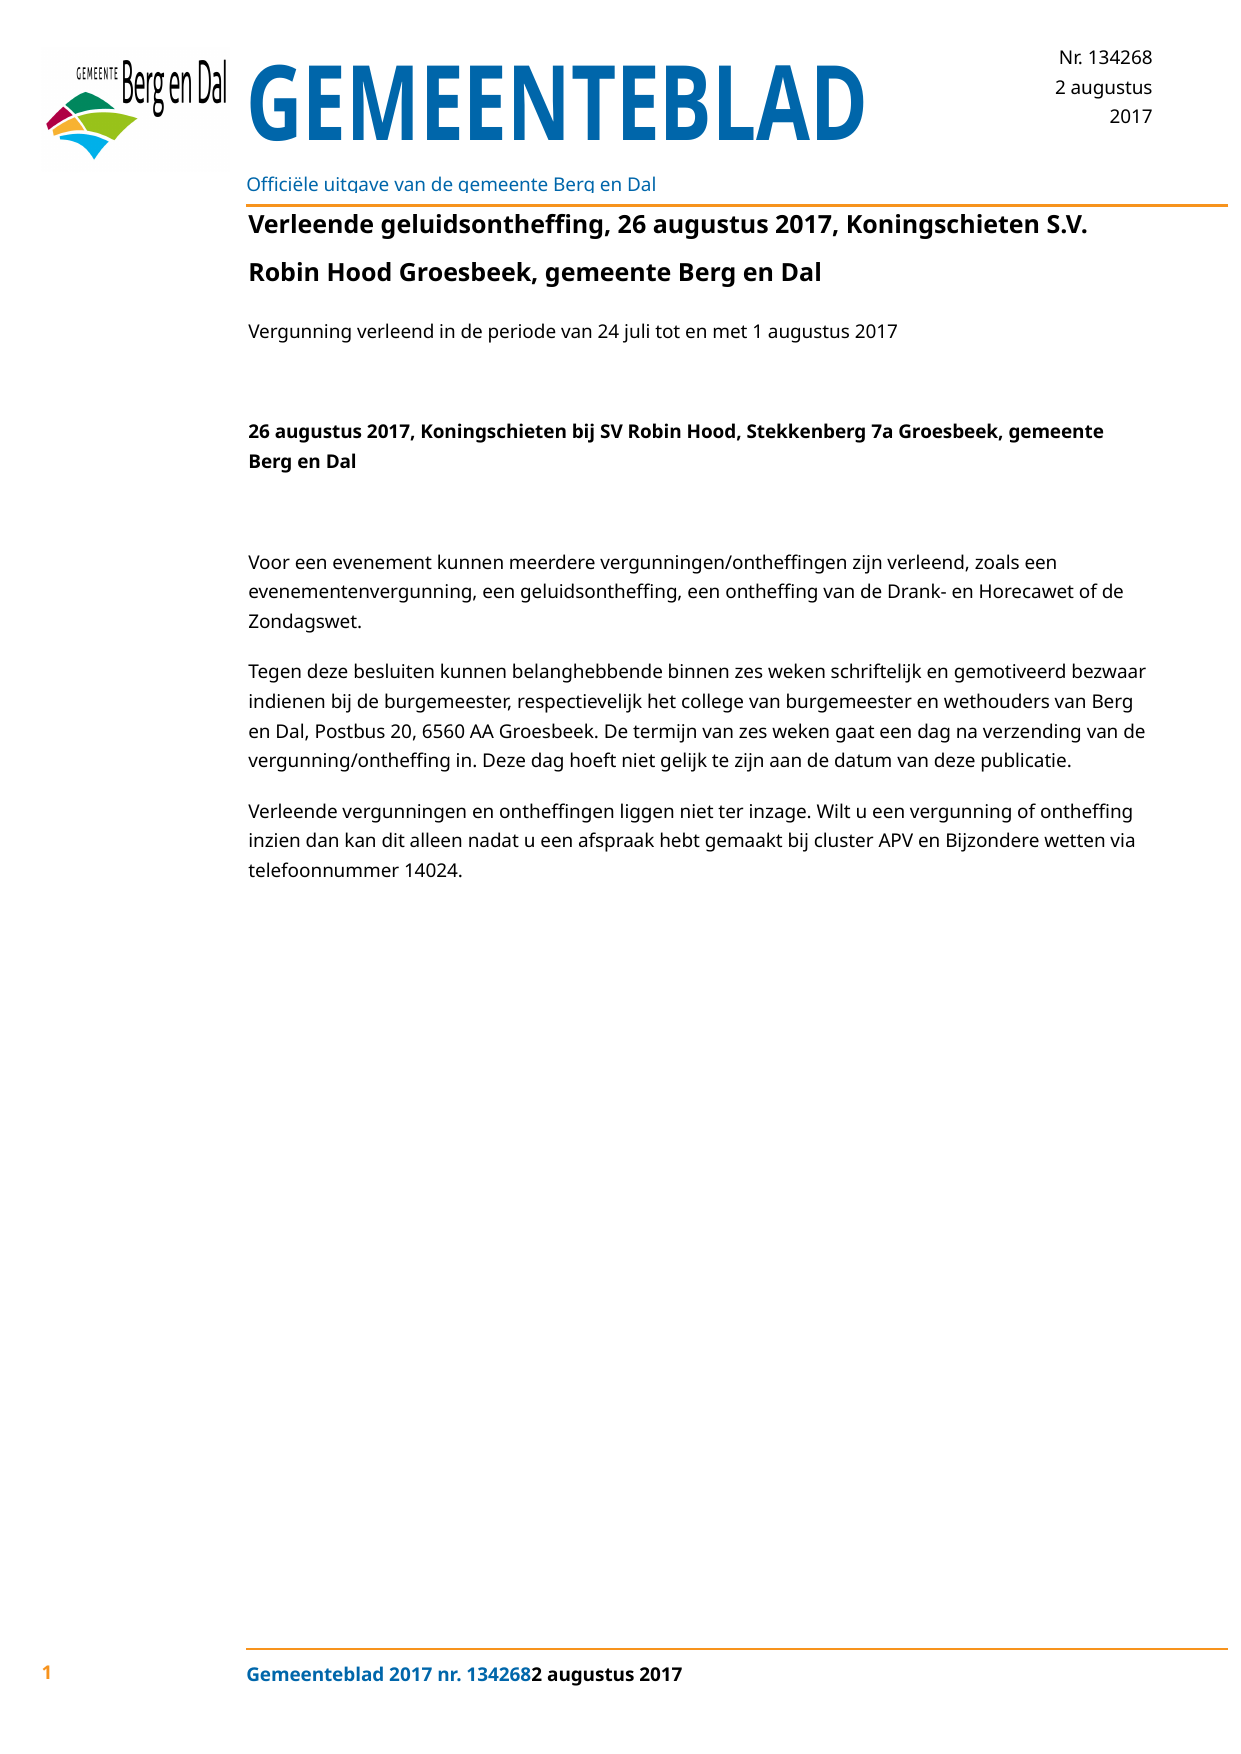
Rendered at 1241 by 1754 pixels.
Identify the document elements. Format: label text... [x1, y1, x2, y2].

text Verleende geluidsontheffing, 26 augustus 2017, Koningschieten S.V. Robin Hood Groesbeek, gemeente Berg en Dal [248, 207, 1152, 288]
text Vergunning verleend in de periode van 24 juli tot en met 1 augustus 2017 [248, 318, 1152, 344]
picture [41, 47, 231, 172]
text Voor een evenement kunnen meerdere vergunningen/ontheffingen zijn verleend, zoals een evenementenvergunning, een geluidsontheffing, een ontheffing van de Drank- en Horecawet of de Zondagswet. [248, 549, 1152, 634]
text Tegen deze besluiten kunnen belanghebbende binnen zes weken schriftelijk en gemotiveerd bezwaar indienen bij de burgemeester, respectievelijk het college van burgemeester en wethouders van Berg en Dal, Postbus 20, 6560 AA Groesbeek. De termijn van zes weken gaat een dag na verzending van de vergunning/ontheffing in. Deze dag hoeft niet gelijk te zijn aan de datum van deze publicatie. [248, 659, 1152, 773]
text Verleende vergunningen en ontheffingen liggen niet ter inzage. Wilt u een vergunning of ontheffing inzien dan kan dit alleen nadat u een afspraak hebt gemaakt bij cluster APV en Bijzondere wetten via telefoonnummer 14024. [248, 798, 1152, 883]
text 26 augustus 2017, Koningschieten bij SV Robin Hood, Stekkenberg 7a Groesbeek, gemeente Berg en Dal [248, 419, 1152, 474]
